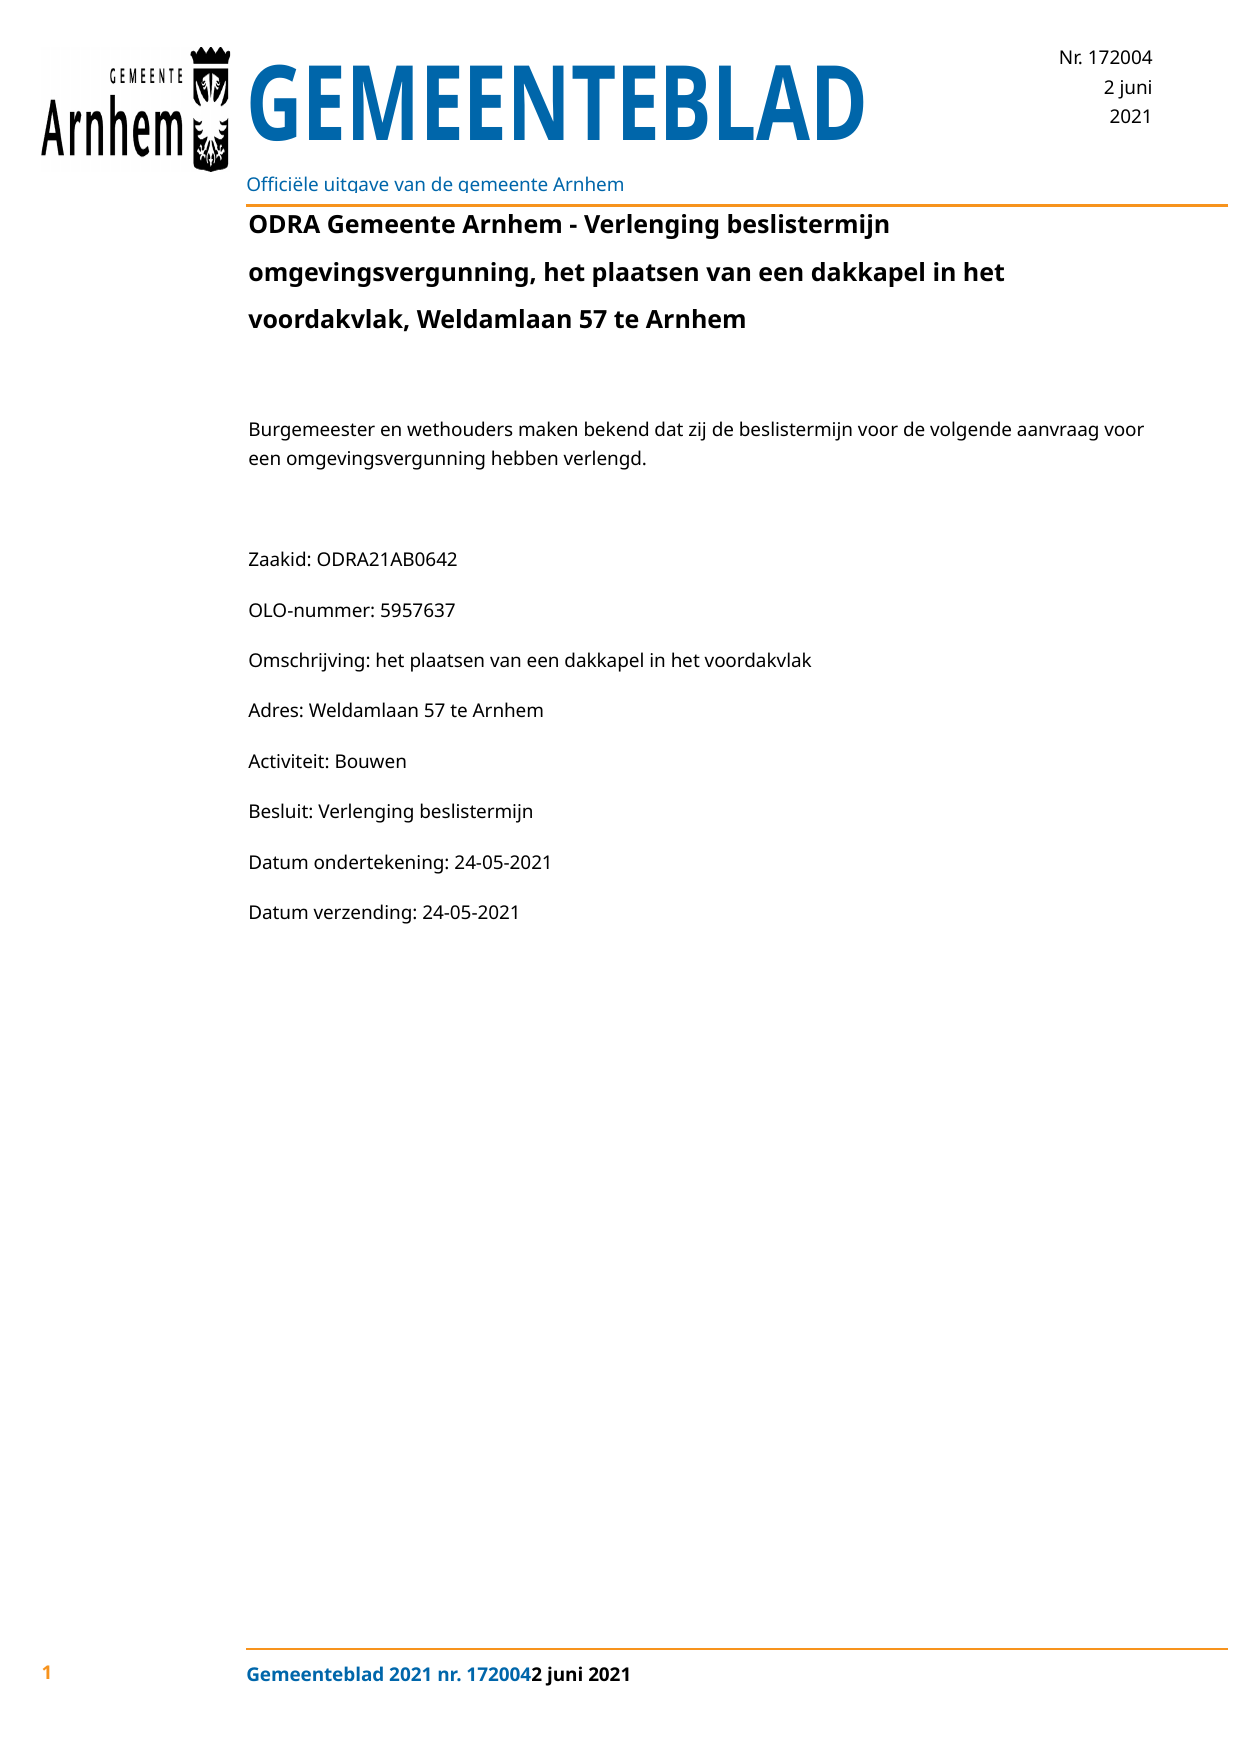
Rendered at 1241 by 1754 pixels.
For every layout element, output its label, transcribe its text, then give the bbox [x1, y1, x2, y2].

text Besluit: Verlenging beslistermijn [248, 798, 1152, 824]
text Activiteit: Bouwen [248, 748, 1152, 774]
picture [41, 47, 231, 172]
text Zaakid: ODRA21AB0642 [248, 546, 1152, 572]
text ODRA Gemeente Arnhem - Verlenging beslistermijn omgevingsvergunning, het plaatsen van een dakkapel in het voordakvlak, Weldamlaan 57 te Arnhem [248, 207, 1152, 336]
text Burgemeester en wethouders maken bekend dat zij de beslistermijn voor de volgende aanvraag voor een omgevingsvergunning hebben verlengd. [248, 416, 1152, 471]
text Omschrijving: het plaatsen van een dakkapel in het voordakvlak [248, 647, 1152, 673]
text Datum ondertekening: 24-05-2021 [248, 849, 1152, 874]
text OLO-nummer: 5957637 [248, 597, 1152, 622]
text Datum verzending: 24-05-2021 [248, 899, 1152, 925]
text Adres: Weldamlaan 57 te Arnhem [248, 698, 1152, 723]
